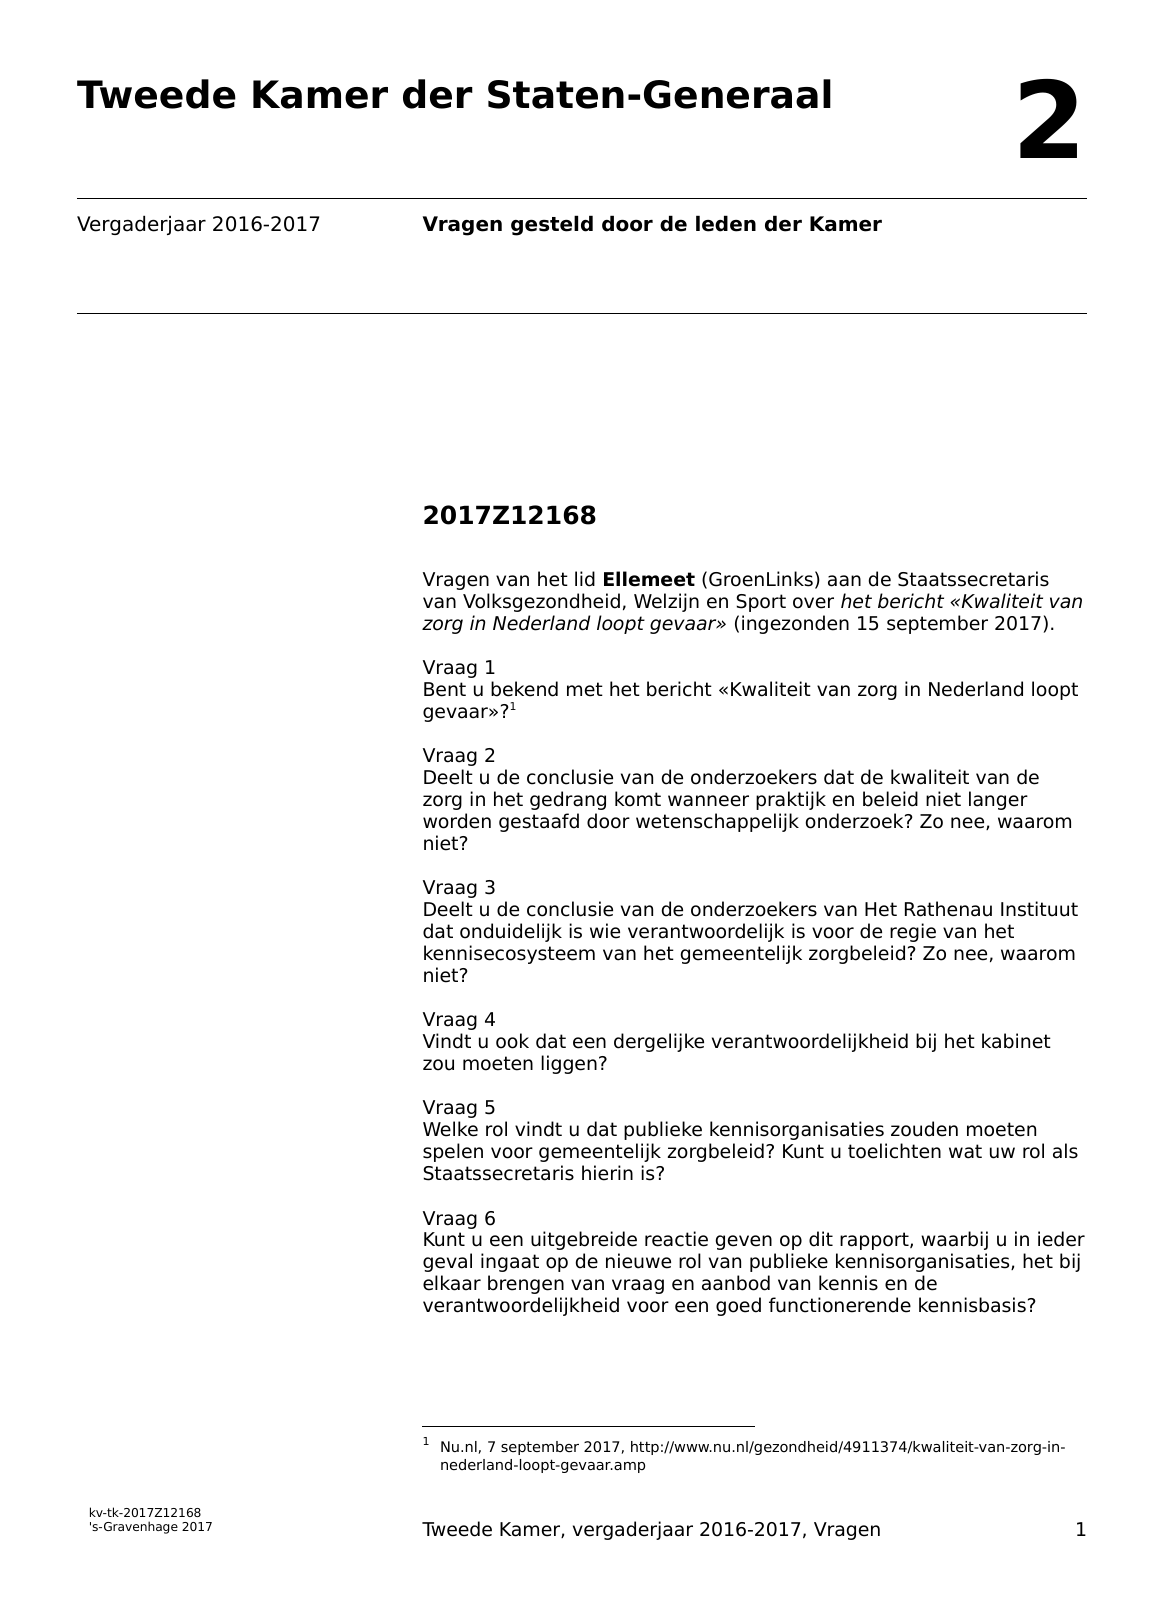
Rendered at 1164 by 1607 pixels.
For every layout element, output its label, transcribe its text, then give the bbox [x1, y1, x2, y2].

text Vraag 2 [422, 745, 1087, 767]
table_header 2 [886, 59, 1087, 198]
text 2017Z12168 [422, 501, 1087, 531]
text Welke rol vindt u dat publieke kennisorganisaties zouden moeten spelen voor gemeentelijk zorgbeleid? Kunt u toelichten wat uw rol als Staatssecretaris hierin is? [422, 1119, 1087, 1185]
text Vraag 3 [422, 877, 1087, 899]
text 's-Gravenhage 2017 [88, 1520, 323, 1534]
text kv-tk-2017Z12168 [88, 1506, 323, 1520]
text Nu.nl, 7 september 2017, http://www.nu.nl/gezondheid/4911374/kwaliteit-van-zorg-in-nederland-loopt-gevaar.amp [422, 1435, 1087, 1474]
text Vraag 6 [422, 1207, 1087, 1229]
text Vraag 4 [422, 1009, 1087, 1031]
table_cell Vragen gesteld door de leden der Kamer [422, 199, 1087, 313]
text Vraag 5 [422, 1097, 1087, 1119]
text Vindt u ook dat een dergelijke verantwoordelijkheid bij het kabinet zou moeten liggen? [422, 1031, 1087, 1075]
table_cell Vergaderjaar 2016-2017 [77, 199, 422, 313]
table_header Tweede Kamer der Staten-Generaal [77, 59, 886, 198]
text Bent u bekend met het bericht «Kwaliteit van zorg in Nederland loopt gevaar»? [422, 679, 1087, 723]
text Kunt u een uitgebreide reactie geven op dit rapport, waarbij u in ieder geval ingaat op de nieuwe rol van publieke kennisorganisaties, het bij elkaar brengen van vraag en aanbod van kennis en de verantwoordelijkheid voor een goed functionerende kennisbasis? [422, 1229, 1087, 1317]
text Vragen van het lid Ellemeet (GroenLinks) aan de Staatssecretaris van Volksgezondheid, Welzijn en Sport over het bericht «Kwaliteit van zorg in Nederland loopt gevaar» (ingezonden 15 september 2017). [422, 569, 1087, 635]
text Deelt u de conclusie van de onderzoekers dat de kwaliteit van de zorg in het gedrang komt wanneer praktijk en beleid niet langer worden gestaafd door wetenschappelijk onderzoek? Zo nee, waarom niet? [422, 767, 1087, 855]
text Vraag 1 [422, 657, 1087, 679]
text Deelt u de conclusie van de onderzoekers van Het Rathenau Instituut dat onduidelijk is wie verantwoordelijk is voor de regie van het kennisecosysteem van het gemeentelijk zorgbeleid? Zo nee, waarom niet? [422, 899, 1087, 987]
